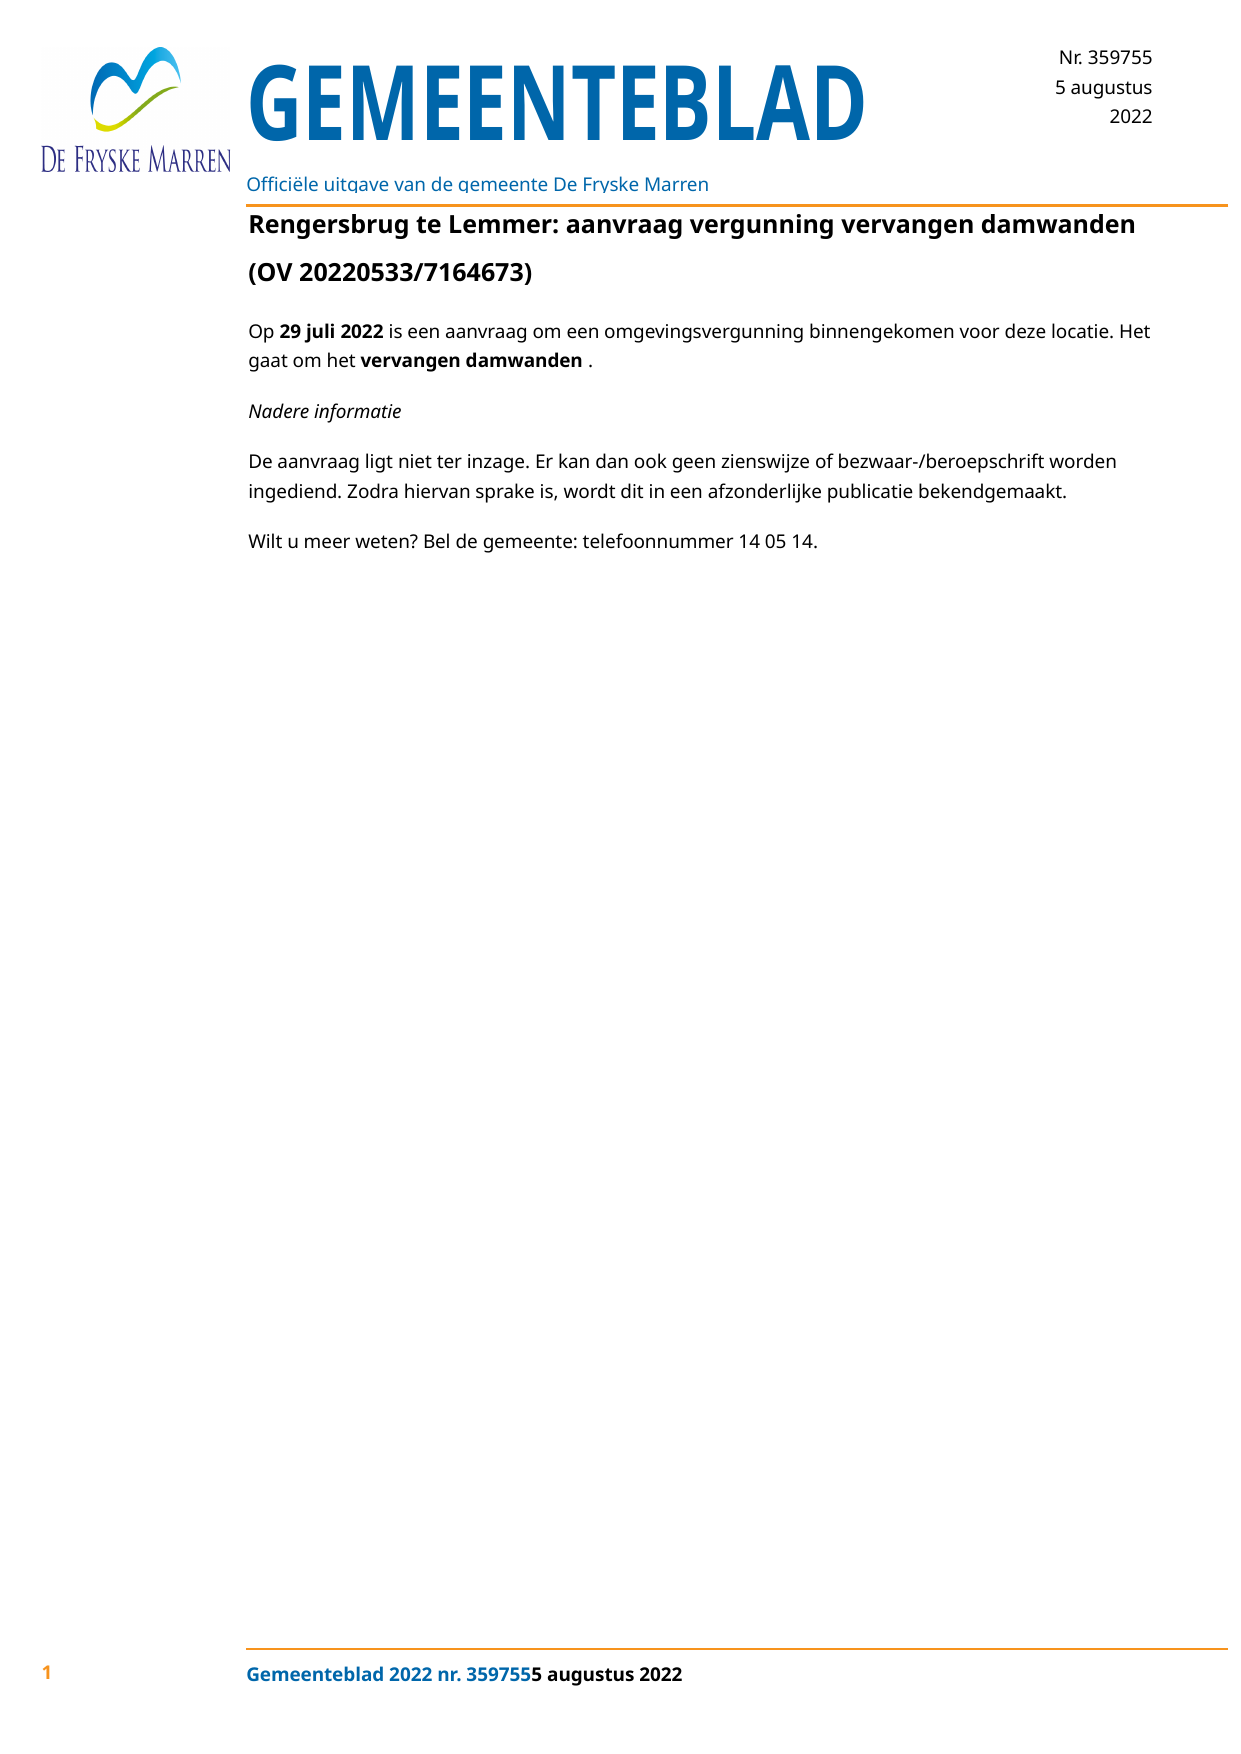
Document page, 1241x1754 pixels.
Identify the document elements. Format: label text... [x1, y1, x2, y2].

picture [41, 47, 231, 172]
text Rengersbrug te Lemmer: aanvraag vergunning vervangen damwanden (OV 20220533/7164673) [248, 207, 1152, 288]
text Wilt u meer weten? Bel de gemeente: telefoonnummer 14 05 14. [248, 528, 1152, 554]
text Op 29 juli 2022 is een aanvraag om een omgevingsvergunning binnengekomen voor deze locatie. Het gaat om het vervangen damwanden . [248, 318, 1152, 373]
text De aanvraag ligt niet ter inzage. Er kan dan ook geen zienswijze of bezwaar-/beroepschrift worden ingediend. Zodra hiervan sprake is, wordt dit in een afzonderlijke publicatie bekendgemaakt. [248, 448, 1152, 504]
text Nadere informatie [248, 398, 1152, 424]
